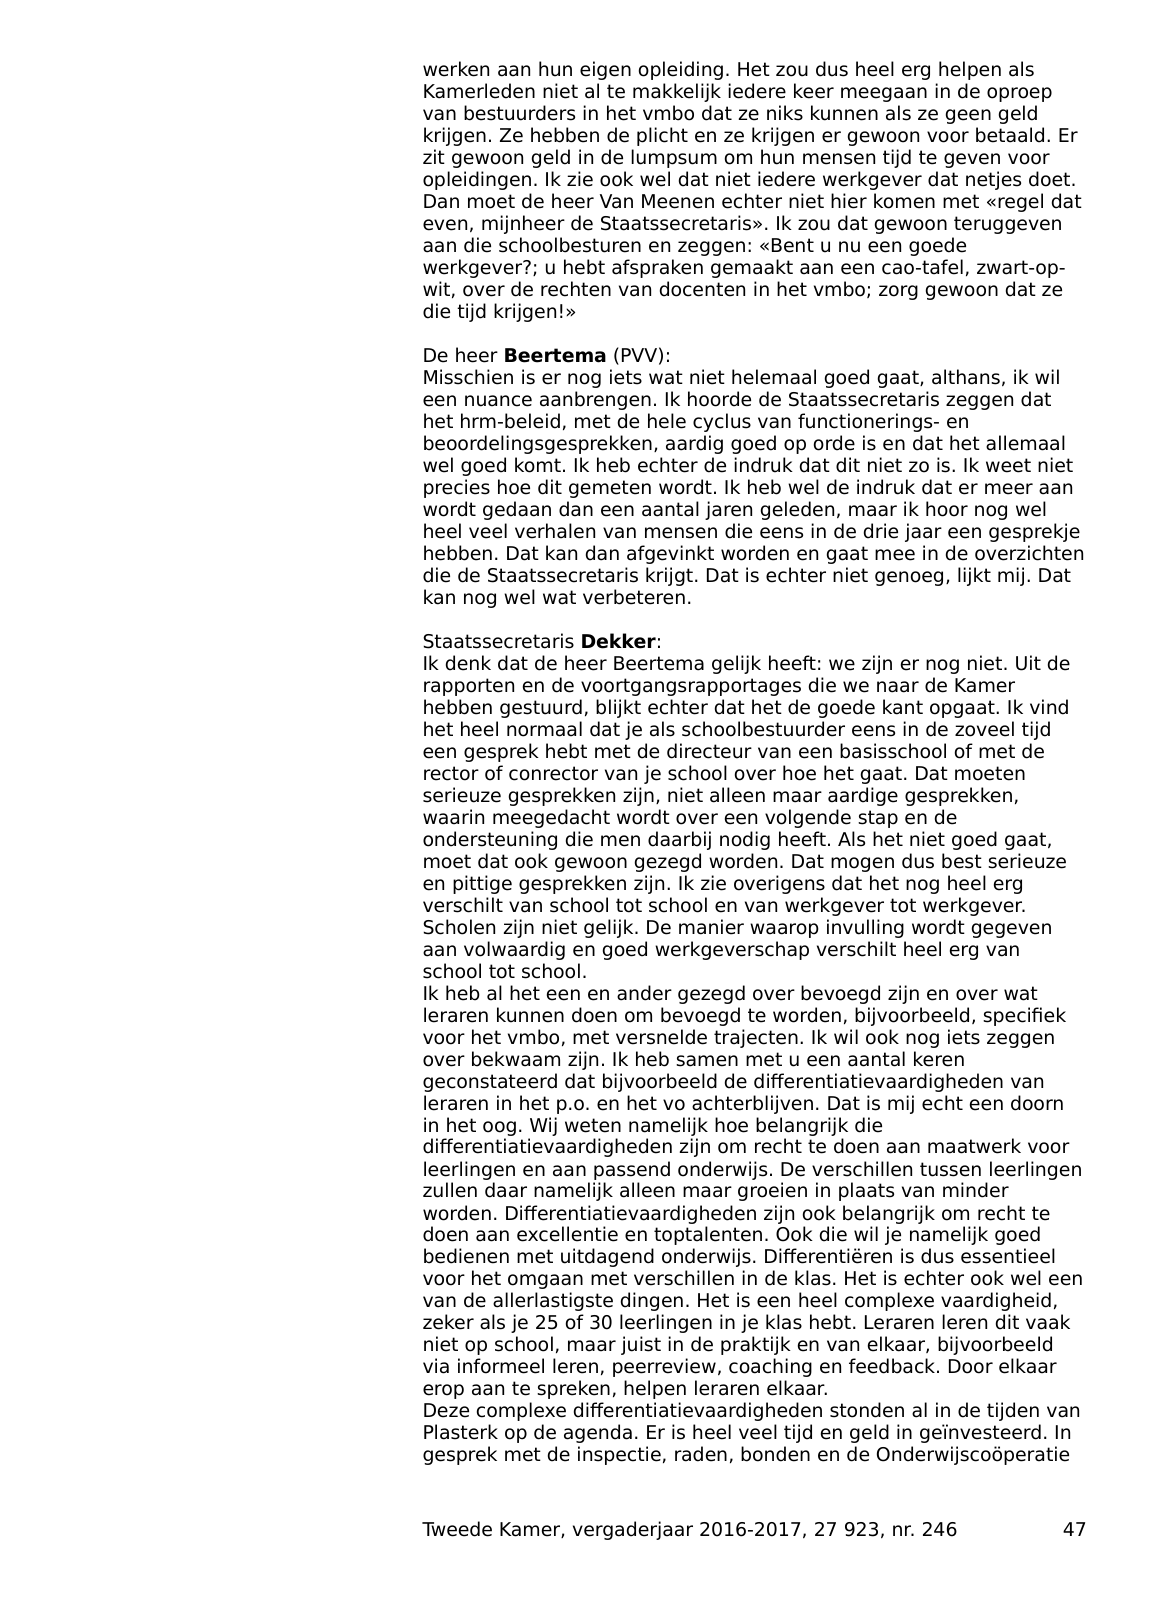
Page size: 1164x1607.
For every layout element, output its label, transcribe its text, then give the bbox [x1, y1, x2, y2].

text Misschien is er nog iets wat niet helemaal goed gaat, althans, ik wil een nuance aanbrengen. Ik hoorde de Staatssecretaris zeggen dat het hrm-beleid, met de hele cyclus van functionerings- en beoordelingsgesprekken, aardig goed op orde is en dat het allemaal wel goed komt. Ik heb echter de indruk dat dit niet zo is. Ik weet niet precies hoe dit gemeten wordt. Ik heb wel de indruk dat er meer aan wordt gedaan dan een aantal jaren geleden, maar ik hoor nog wel heel veel verhalen van mensen die eens in de drie jaar een gesprekje hebben. Dat kan dan afgevinkt worden en gaat mee in de overzichten die de Staatssecretaris krijgt. Dat is echter niet genoeg, lijkt mij. Dat kan nog wel wat verbeteren. [422, 367, 1087, 609]
text Ik denk dat de heer Beertema gelijk heeft: we zijn er nog niet. Uit de rapporten en de voortgangsrapportages die we naar de Kamer hebben gestuurd, blijkt echter dat het de goede kant opgaat. Ik vind het heel normaal dat je als schoolbestuurder eens in de zoveel tijd een gesprek hebt met de directeur van een basisschool of met de rector of conrector van je school over hoe het gaat. Dat moeten serieuze gesprekken zijn, niet alleen maar aardige gesprekken, waarin meegedacht wordt over een volgende stap en de ondersteuning die men daarbij nodig heeft. Als het niet goed gaat, moet dat ook gewoon gezegd worden. Dat mogen dus best serieuze en pittige gesprekken zijn. Ik zie overigens dat het nog heel erg verschilt van school tot school en van werkgever tot werkgever. Scholen zijn niet gelijk. De manier waarop invulling wordt gegeven aan volwaardig en goed werkgeverschap verschilt heel erg van school tot school. [422, 653, 1087, 983]
text Ik heb al het een en ander gezegd over bevoegd zijn en over wat leraren kunnen doen om bevoegd te worden, bijvoorbeeld, specifiek voor het vmbo, met versnelde trajecten. Ik wil ook nog iets zeggen over bekwaam zijn. Ik heb samen met u een aantal keren geconstateerd dat bijvoorbeeld de differentiatievaardigheden van leraren in het p.o. en het vo achterblijven. Dat is mij echt een doorn in het oog. Wij weten namelijk hoe belangrijk die differentiatievaardigheden zijn om recht te doen aan maatwerk voor leerlingen en aan passend onderwijs. De verschillen tussen leerlingen zullen daar namelijk alleen maar groeien in plaats van minder worden. Differentiatievaardigheden zijn ook belangrijk om recht te doen aan excellentie en toptalenten. Ook die wil je namelijk goed bedienen met uitdagend onderwijs. Differentiëren is dus essentieel voor het omgaan met verschillen in de klas. Het is echter ook wel een van de allerlastigste dingen. Het is een heel complexe vaardigheid, zeker als je 25 of 30 leerlingen in je klas hebt. Leraren leren dit vaak niet op school, maar juist in de praktijk en van elkaar, bijvoorbeeld via informeel leren, peerreview, coaching en feedback. Door elkaar erop aan te spreken, helpen leraren elkaar. [422, 983, 1087, 1400]
text Staatssecretaris Dekker: [422, 631, 1087, 653]
text Deze complexe differentiatievaardigheden stonden al in de tijden van Plasterk op de agenda. Er is heel veel tijd en geld in geïnvesteerd. In gesprek met de inspectie, raden, bonden en de Onderwijscoöperatie [422, 1400, 1087, 1466]
text De heer Beertema (PVV): [422, 345, 1087, 367]
text werken aan hun eigen opleiding. Het zou dus heel erg helpen als Kamerleden niet al te makkelijk iedere keer meegaan in de oproep van bestuurders in het vmbo dat ze niks kunnen als ze geen geld krijgen. Ze hebben de plicht en ze krijgen er gewoon voor betaald. Er zit gewoon geld in de lumpsum om hun mensen tijd te geven voor opleidingen. Ik zie ook wel dat niet iedere werkgever dat netjes doet. Dan moet de heer Van Meenen echter niet hier komen met «regel dat even, mijnheer de Staatssecretaris». Ik zou dat gewoon teruggeven aan die schoolbesturen en zeggen: «Bent u nu een goede werkgever?; u hebt afspraken gemaakt aan een cao-tafel, zwart-op-wit, over de rechten van docenten in het vmbo; zorg gewoon dat ze die tijd krijgen!» [422, 59, 1087, 323]
